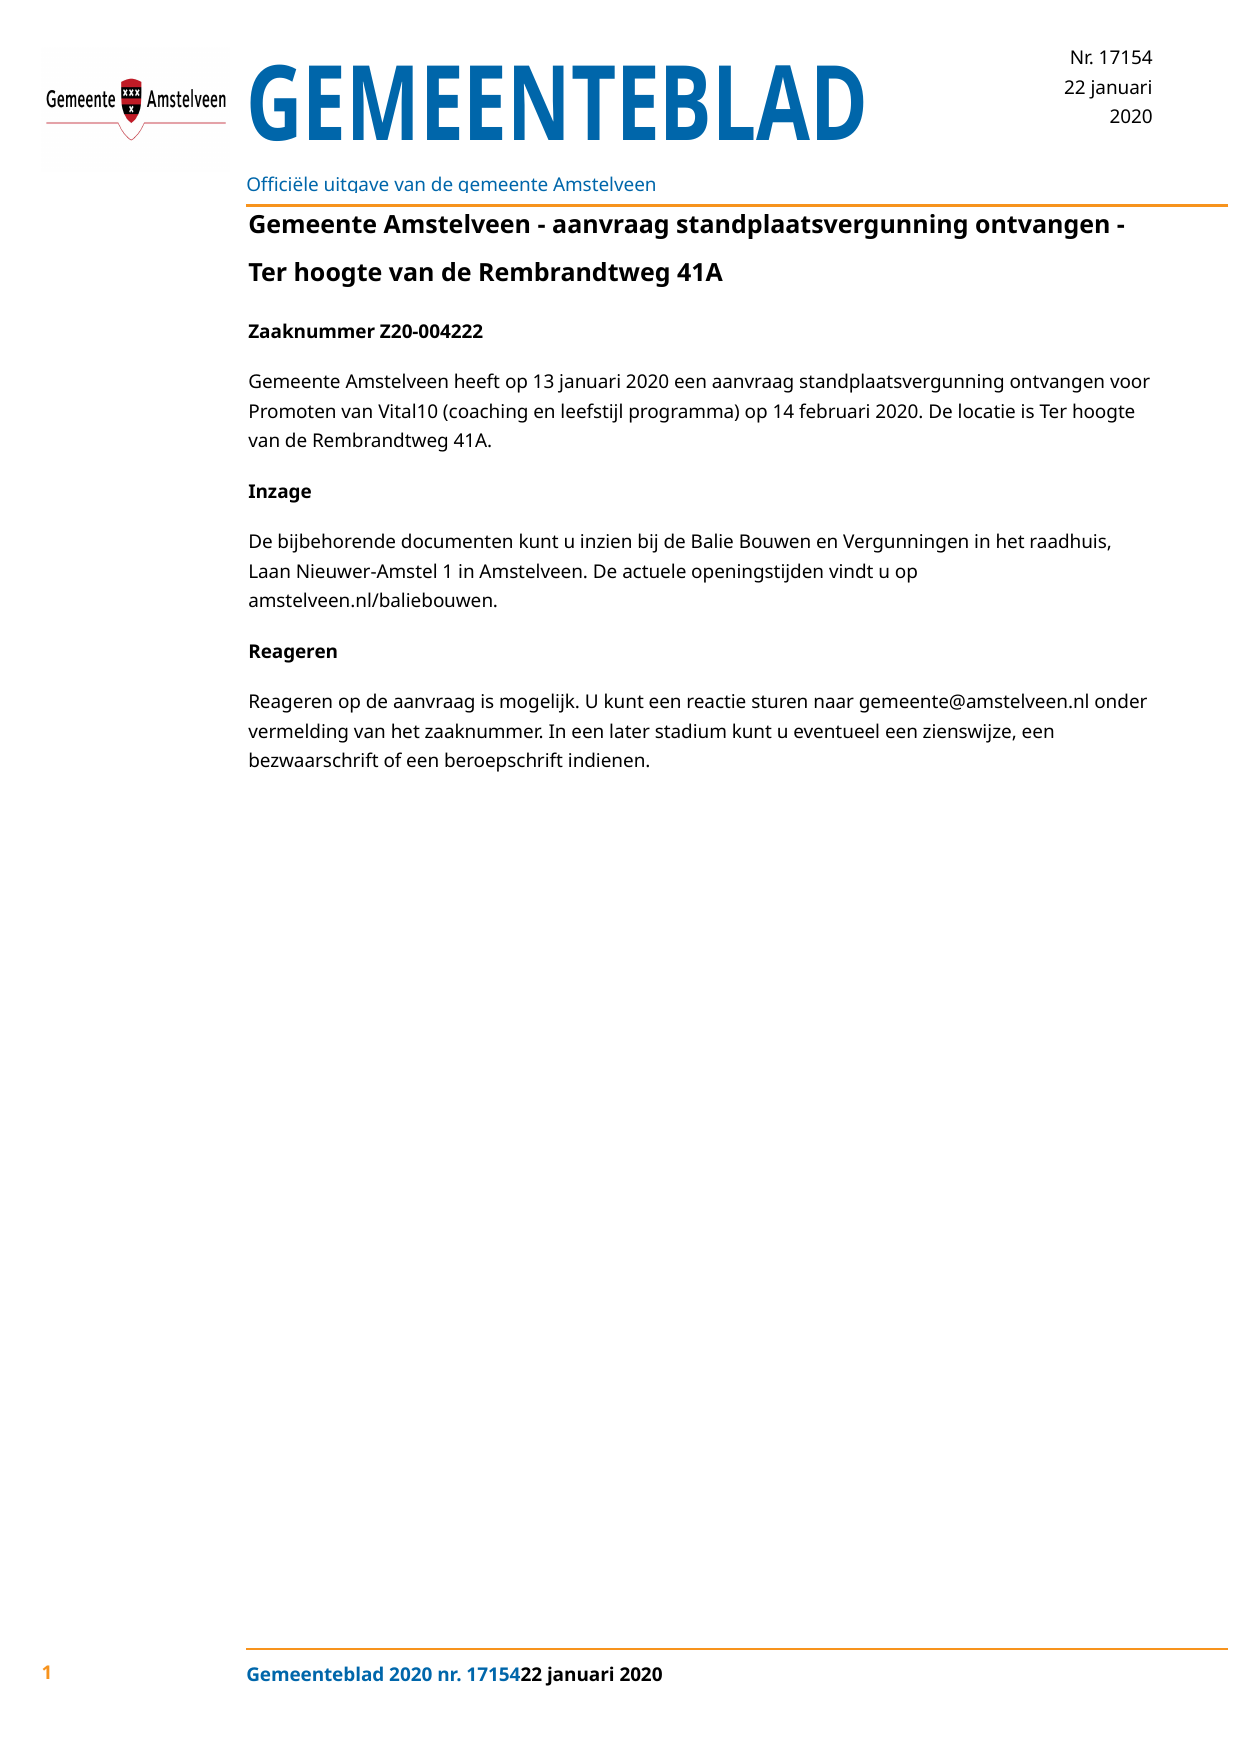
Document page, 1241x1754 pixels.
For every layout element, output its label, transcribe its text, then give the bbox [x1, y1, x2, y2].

text Gemeente Amstelveen - aanvraag standplaatsvergunning ontvangen - Ter hoogte van de Rembrandtweg 41A [248, 207, 1152, 288]
text Reageren [248, 638, 1152, 664]
text Inzage [248, 478, 1152, 504]
text Gemeente Amstelveen heeft op 13 januari 2020 een aanvraag standplaatsvergunning ontvangen voor Promoten van Vital10 (coaching en leefstijl programma) op 14 februari 2020. De locatie is Ter hoogte van de Rembrandtweg 41A. [248, 368, 1152, 453]
text Zaaknummer Z20-004222 [248, 318, 1152, 344]
picture [41, 47, 231, 172]
text Reageren op de aanvraag is mogelijk. U kunt een reactie sturen naar gemeente@amstelveen.nl onder vermelding van het zaaknummer. In een later stadium kunt u eventueel een zienswijze, een bezwaarschrift of een beroepschrift indienen. [248, 688, 1152, 773]
text De bijbehorende documenten kunt u inzien bij de Balie Bouwen en Vergunningen in het raadhuis, Laan Nieuwer-Amstel 1 in Amstelveen. De actuele openingstijden vindt u op amstelveen.nl/baliebouwen. [248, 528, 1152, 613]
